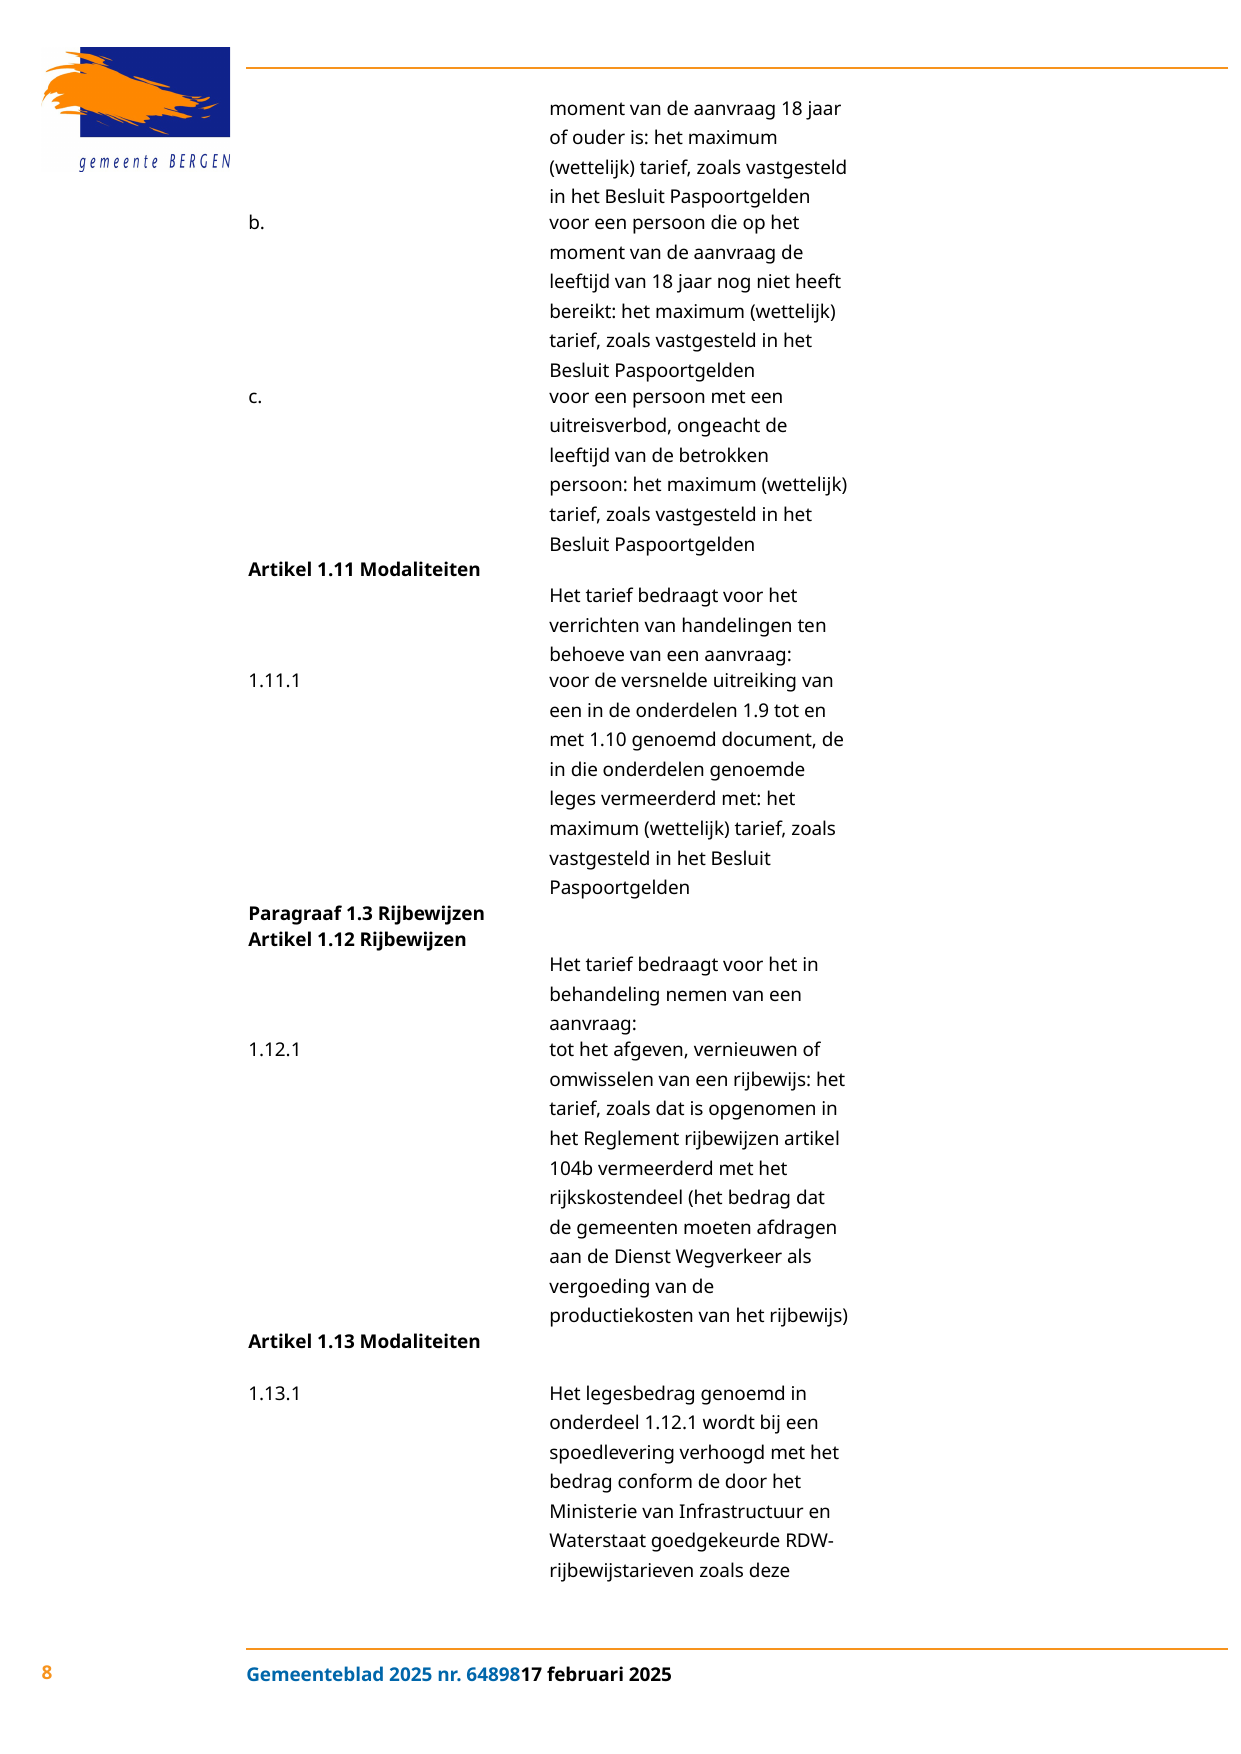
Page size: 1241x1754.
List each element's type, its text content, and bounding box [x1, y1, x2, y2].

table_cell tot het afgeven, vernieuwen of omwisselen van een rijbewijs: het tarief, zoals dat is opgenomen in het Reglement rijbewijzen artikel 104b vermeerderd met het rijkskostendeel (het bedrag dat de gemeenten moeten afdragen aan de Dienst Wegverkeer als vergoeding van de productiekosten van het rijbewijs) [549, 1036, 850, 1328]
table_cell Artikel 1.11 Modaliteiten [248, 557, 1152, 582]
table_cell voor de versnelde uitreiking van een in de onderdelen 1.9 tot en met 1.10 genoemd document, de in die onderdelen genoemde leges vermeerderd met: het maximum (wettelijk) tarief, zoals vastgesteld in het Besluit Paspoortgelden [549, 667, 850, 900]
table_cell [850, 951, 1152, 1036]
table_cell [850, 95, 1152, 209]
table_cell moment van de aanvraag 18 jaar of ouder is: het maximum (wettelijk) tarief, zoals vastgesteld in het Besluit Paspoortgelden [549, 95, 850, 209]
table_cell voor een persoon met een uitreisverbod, ongeacht de leeftijd van de betrokken persoon: het maximum (wettelijk) tarief, zoals vastgesteld in het Besluit Paspoortgelden [549, 383, 850, 557]
table_cell Paragraaf 1.3 Rijbewijzen [248, 900, 1152, 926]
table_cell Het legesbedrag genoemd in onderdeel 1.12.1 wordt bij een spoedlevering verhoogd met het bedrag conform de door het Ministerie van Infrastructuur en Waterstaat goedgekeurde RDW-rijbewijstarieven zoals deze [549, 1380, 850, 1583]
table_cell 1.11.1 [248, 667, 549, 900]
table_cell Artikel 1.13 Modaliteiten [248, 1328, 1152, 1354]
table_cell [248, 582, 549, 667]
table_cell [248, 951, 549, 1036]
table_cell [850, 1354, 1152, 1380]
table_cell voor een persoon die op het moment van de aanvraag de leeftijd van 18 jaar nog niet heeft bereikt: het maximum (wettelijk) tarief, zoals vastgesteld in het Besluit Paspoortgelden [549, 209, 850, 383]
table_cell b. [248, 209, 549, 383]
table_cell [248, 95, 549, 209]
table_cell Artikel 1.12 Rijbewijzen [248, 926, 1152, 951]
picture [41, 47, 231, 172]
table_cell Het tarief bedraagt voor het verrichten van handelingen ten behoeve van een aanvraag: [549, 582, 850, 667]
table_cell [850, 209, 1152, 383]
table_cell [850, 582, 1152, 667]
table_cell [850, 1380, 1152, 1583]
table_cell [850, 1036, 1152, 1328]
table_cell 1.12.1 [248, 1036, 549, 1328]
table_cell 1.13.1 [248, 1380, 549, 1583]
table_cell [248, 1354, 549, 1380]
table_cell [850, 667, 1152, 900]
table_cell [549, 1354, 850, 1380]
table_cell [850, 383, 1152, 557]
table_cell c. [248, 383, 549, 557]
table_cell Het tarief bedraagt voor het in behandeling nemen van een aanvraag: [549, 951, 850, 1036]
